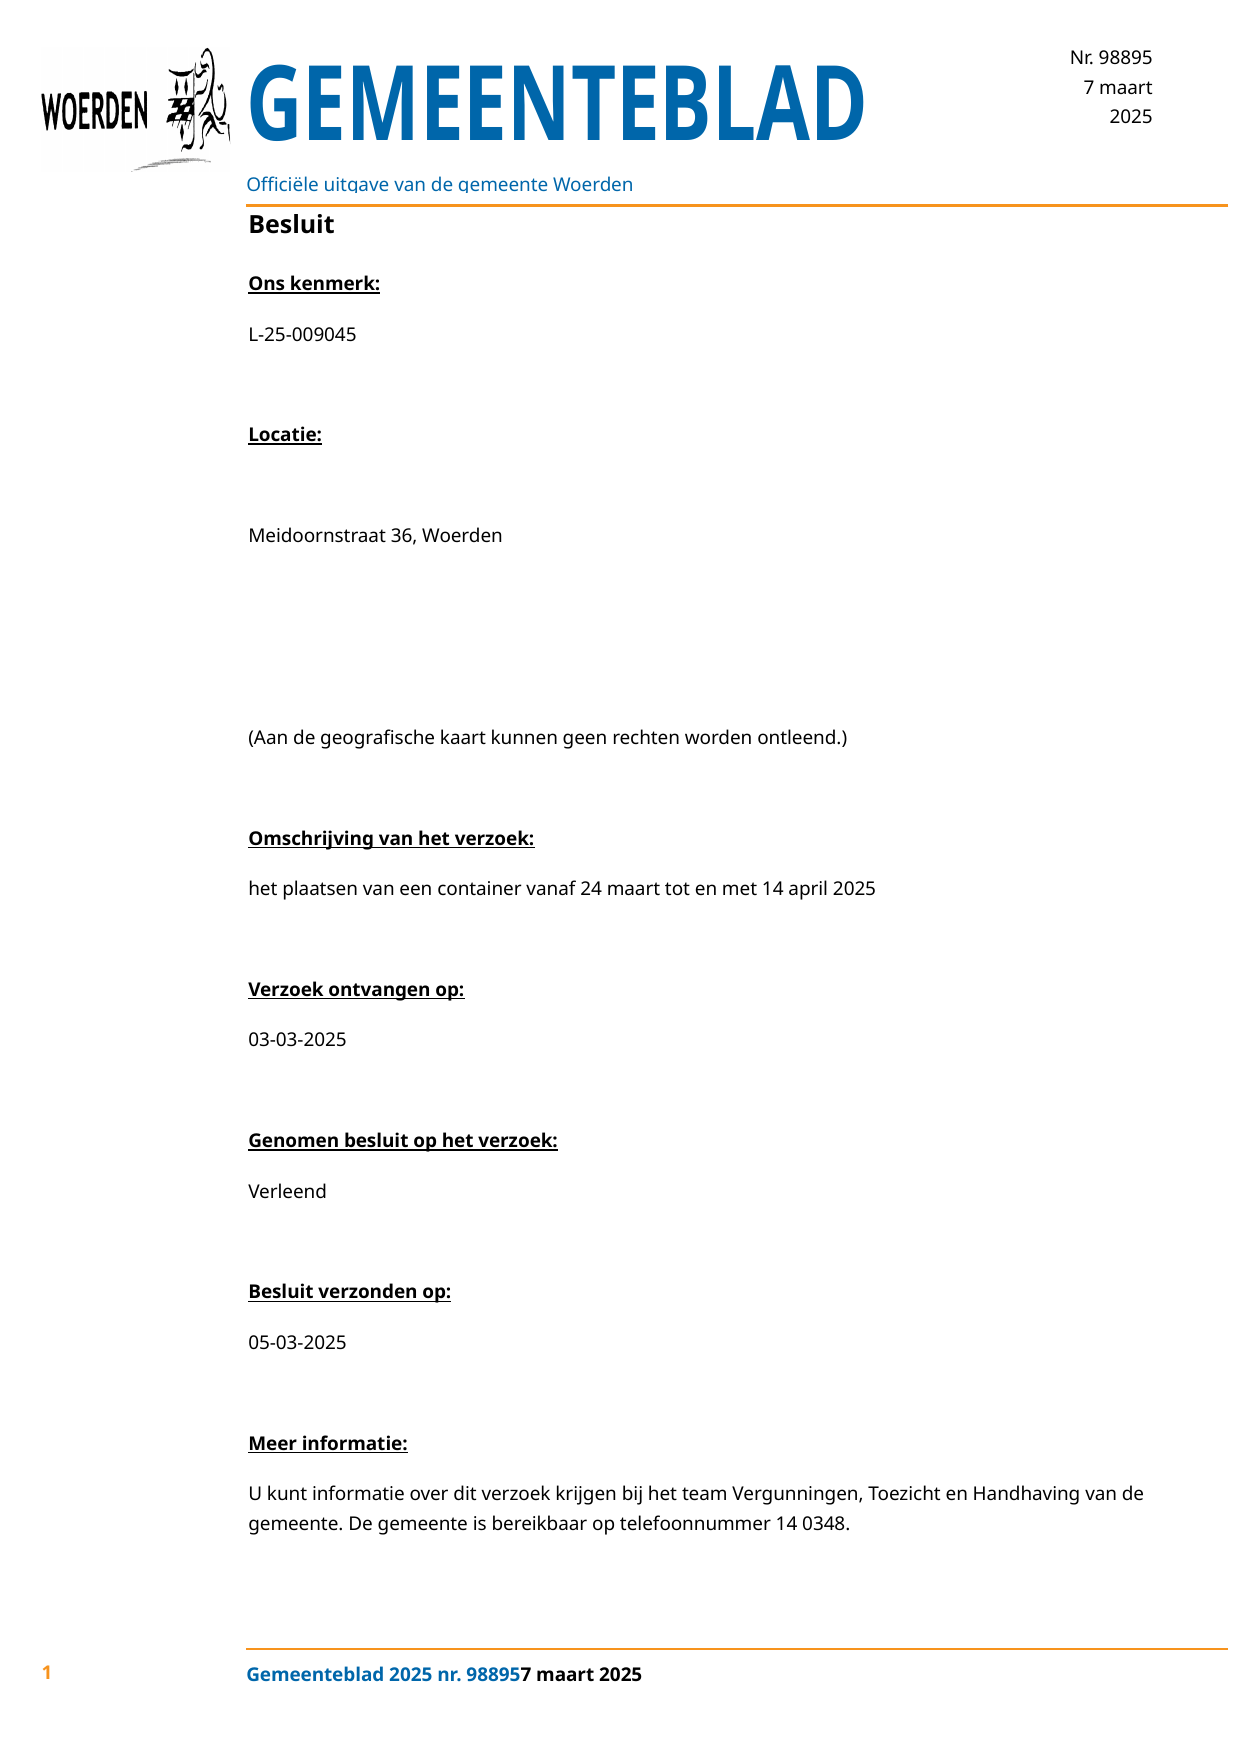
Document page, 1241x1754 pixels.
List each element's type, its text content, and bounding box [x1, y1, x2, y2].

text Ons kenmerk: [248, 270, 1152, 296]
text Meer informatie: [248, 1430, 1152, 1456]
text Besluit [248, 207, 1152, 241]
text Meidoornstraat 36, Woerden [248, 522, 1152, 548]
text U kunt informatie over dit verzoek krijgen bij het team Vergunningen, Toezicht en Handhaving van de gemeente. De gemeente is bereikbaar op telefoonnummer 14 0348. [248, 1480, 1152, 1536]
picture [41, 47, 231, 172]
text Locatie: [248, 422, 1152, 447]
text Omschrijving van het verzoek: [248, 825, 1152, 851]
text het plaatsen van een container vanaf 24 maart tot en met 14 april 2025 [248, 875, 1152, 901]
text 03-03-2025 [248, 1027, 1152, 1052]
text Verleend [248, 1178, 1152, 1203]
text 05-03-2025 [248, 1329, 1152, 1355]
text Besluit verzonden op: [248, 1279, 1152, 1304]
text Verzoek ontvangen op: [248, 976, 1152, 1002]
text L-25-009045 [248, 321, 1152, 346]
text Genomen besluit op het verzoek: [248, 1127, 1152, 1153]
text (Aan de geografische kaart kunnen geen rechten worden ontleend.) [248, 724, 1152, 750]
